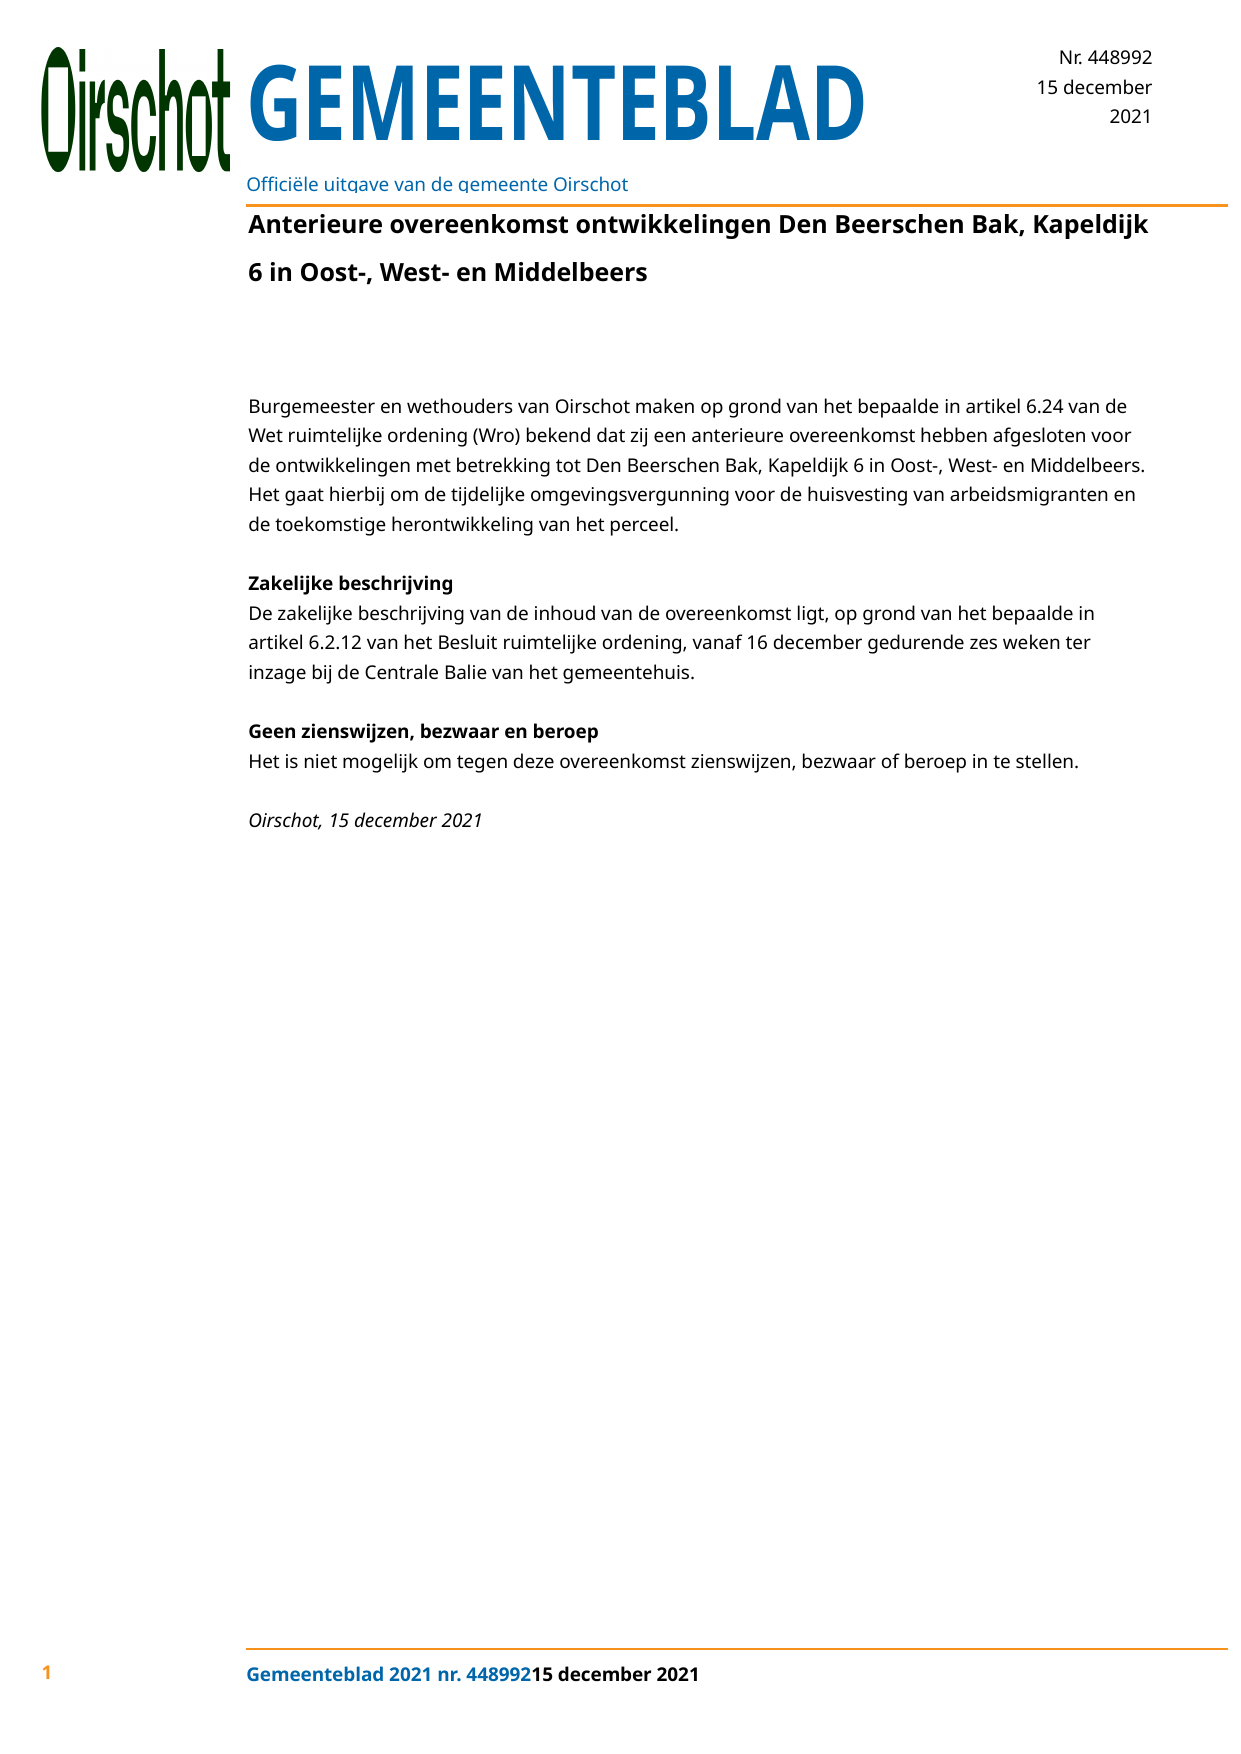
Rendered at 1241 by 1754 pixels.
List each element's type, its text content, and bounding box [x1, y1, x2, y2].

text Oirschot, 15 december 2021 [248, 807, 1152, 833]
text Het is niet mogelijk om tegen deze overeenkomst zienswijzen, bezwaar of beroep in te stellen. [248, 748, 1152, 774]
text De zakelijke beschrijving van de inhoud van de overeenkomst ligt, op grond van het bepaalde in artikel 6.2.12 van het Besluit ruimtelijke ordening, vanaf 16 december gedurende zes weken ter inzage bij de Centrale Balie van het gemeentehuis. [248, 600, 1152, 685]
text Geen zienswijzen, bezwaar en beroep [248, 718, 1152, 744]
picture [41, 47, 231, 172]
text Burgemeester en wethouders van Oirschot maken op grond van het bepaalde in artikel 6.24 van de Wet ruimtelijke ordening (Wro) bekend dat zij een anterieure overeenkomst hebben afgesloten voor de ontwikkelingen met betrekking tot Den Beerschen Bak, Kapeldijk 6 in Oost-, West- en Middelbeers. Het gaat hierbij om de tijdelijke omgevingsvergunning voor de huisvesting van arbeidsmigranten en de toekomstige herontwikkeling van het perceel. [248, 393, 1152, 537]
text Anterieure overeenkomst ontwikkelingen Den Beerschen Bak, Kapeldijk 6 in Oost-, West- en Middelbeers [248, 207, 1152, 288]
text Zakelijke beschrijving [248, 570, 1152, 596]
